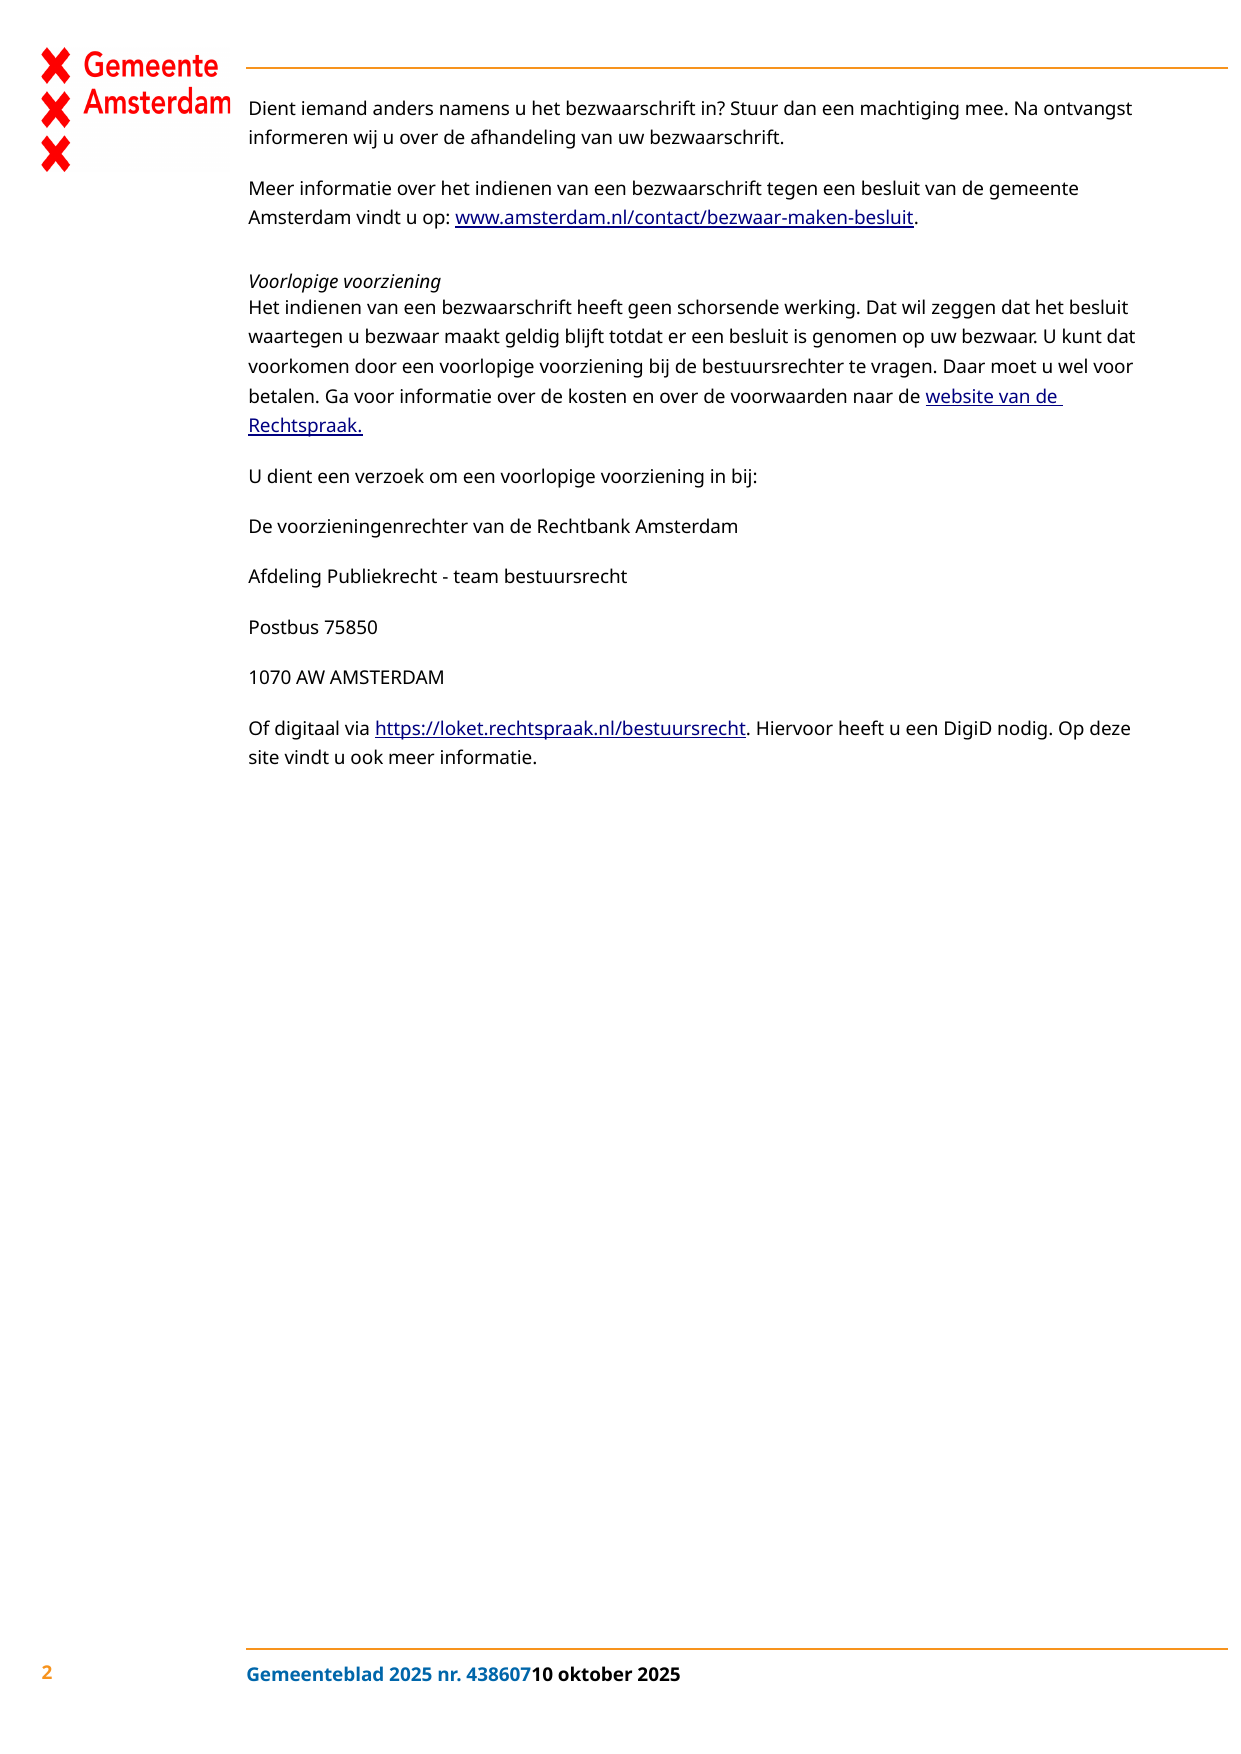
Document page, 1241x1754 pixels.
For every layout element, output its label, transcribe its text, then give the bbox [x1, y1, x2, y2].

text Afdeling Publiekrecht - team bestuursrecht [248, 564, 1152, 589]
text Voorlopige voorziening [248, 268, 1152, 294]
text Postbus 75850 [248, 614, 1152, 640]
text Meer informatie over het indienen van een bezwaarschrift tegen een besluit van de gemeente Amsterdam vindt u op: www.amsterdam.nl/contact/bezwaar-maken-besluit. [248, 175, 1152, 230]
text De voorzieningenrechter van de Rechtbank Amsterdam [248, 513, 1152, 539]
text U dient een verzoek om een voorlopige voorziening in bij: [248, 463, 1152, 488]
text Het indienen van een bezwaarschrift heeft geen schorsende werking. Dat wil zeggen dat het besluit waartegen u bezwaar maakt geldig blijft totdat er een besluit is genomen op uw bezwaar. U kunt dat voorkomen door een voorlopige voorziening bij de bestuursrechter te vragen. Daar moet u wel voor betalen. Ga voor informatie over de kosten en over de voorwaarden naar de website van de Rechtspraak. [248, 294, 1152, 438]
text Of digitaal via https://loket.rechtspraak.nl/bestuursrecht. Hiervoor heeft u een DigiD nodig. Op deze site vindt u ook meer informatie. [248, 715, 1152, 770]
text Dient iemand anders namens u het bezwaarschrift in? Stuur dan een machtiging mee. Na ontvangst informeren wij u over de afhandeling van uw bezwaarschrift. [248, 95, 1152, 150]
text 1070 AW AMSTERDAM [248, 664, 1152, 690]
picture [41, 47, 231, 172]
